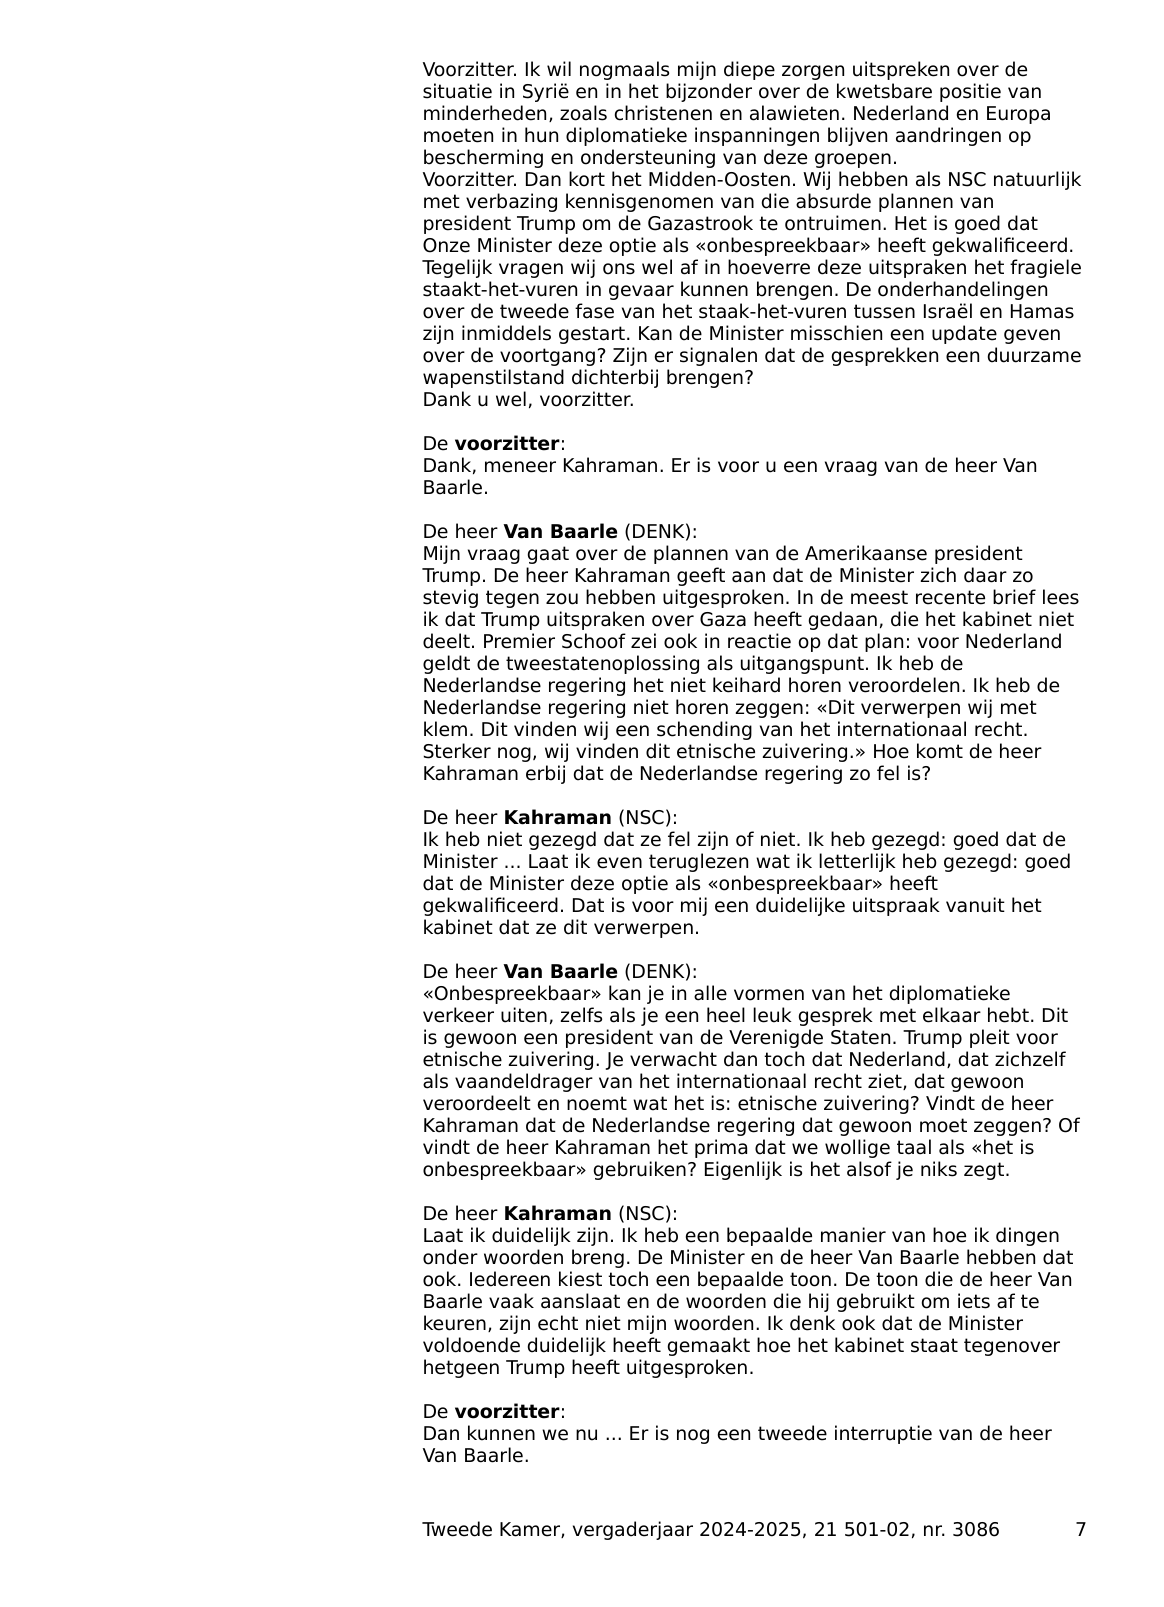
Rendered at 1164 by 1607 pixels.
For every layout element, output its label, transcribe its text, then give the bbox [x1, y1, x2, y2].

text De heer Van Baarle (DENK): [422, 961, 1087, 983]
text Voorzitter. Dan kort het Midden-Oosten. Wij hebben als NSC natuurlijk met verbazing kennisgenomen van die absurde plannen van president Trump om de Gazastrook te ontruimen. Het is goed dat Onze Minister deze optie als «onbespreekbaar» heeft gekwalificeerd. Tegelijk vragen wij ons wel af in hoeverre deze uitspraken het fragiele staakt-het-vuren in gevaar kunnen brengen. De onderhandelingen over de tweede fase van het staak-het-vuren tussen Israël en Hamas zijn inmiddels gestart. Kan de Minister misschien een update geven over de voortgang? Zijn er signalen dat de gesprekken een duurzame wapenstilstand dichterbij brengen? [422, 169, 1087, 389]
text Dank u wel, voorzitter. [422, 389, 1087, 411]
text Dan kunnen we nu ... Er is nog een tweede interruptie van de heer Van Baarle. [422, 1423, 1087, 1467]
text De heer Kahraman (NSC): [422, 1203, 1087, 1225]
text Mijn vraag gaat over de plannen van de Amerikaanse president Trump. De heer Kahraman geeft aan dat de Minister zich daar zo stevig tegen zou hebben uitgesproken. In de meest recente brief lees ik dat Trump uitspraken over Gaza heeft gedaan, die het kabinet niet deelt. Premier Schoof zei ook in reactie op dat plan: voor Nederland geldt de tweestatenoplossing als uitgangspunt. Ik heb de Nederlandse regering het niet keihard horen veroordelen. Ik heb de Nederlandse regering niet horen zeggen: «Dit verwerpen wij met klem. Dit vinden wij een schending van het internationaal recht. Sterker nog, wij vinden dit etnische zuivering.» Hoe komt de heer Kahraman erbij dat de Nederlandse regering zo fel is? [422, 543, 1087, 785]
text Dank, meneer Kahraman. Er is voor u een vraag van de heer Van Baarle. [422, 455, 1087, 499]
text De heer Van Baarle (DENK): [422, 521, 1087, 543]
text Ik heb niet gezegd dat ze fel zijn of niet. Ik heb gezegd: goed dat de Minister ... Laat ik even teruglezen wat ik letterlijk heb gezegd: goed dat de Minister deze optie als «onbespreekbaar» heeft gekwalificeerd. Dat is voor mij een duidelijke uitspraak vanuit het kabinet dat ze dit verwerpen. [422, 829, 1087, 939]
text Voorzitter. Ik wil nogmaals mijn diepe zorgen uitspreken over de situatie in Syrië en in het bijzonder over de kwetsbare positie van minderheden, zoals christenen en alawieten. Nederland en Europa moeten in hun diplomatieke inspanningen blijven aandringen op bescherming en ondersteuning van deze groepen. [422, 59, 1087, 169]
text De voorzitter: [422, 1401, 1087, 1423]
text Laat ik duidelijk zijn. Ik heb een bepaalde manier van hoe ik dingen onder woorden breng. De Minister en de heer Van Baarle hebben dat ook. Iedereen kiest toch een bepaalde toon. De toon die de heer Van Baarle vaak aanslaat en de woorden die hij gebruikt om iets af te keuren, zijn echt niet mijn woorden. Ik denk ook dat de Minister voldoende duidelijk heeft gemaakt hoe het kabinet staat tegenover hetgeen Trump heeft uitgesproken. [422, 1225, 1087, 1379]
text «Onbespreekbaar» kan je in alle vormen van het diplomatieke verkeer uiten, zelfs als je een heel leuk gesprek met elkaar hebt. Dit is gewoon een president van de Verenigde Staten. Trump pleit voor etnische zuivering. Je verwacht dan toch dat Nederland, dat zichzelf als vaandeldrager van het internationaal recht ziet, dat gewoon veroordeelt en noemt wat het is: etnische zuivering? Vindt de heer Kahraman dat de Nederlandse regering dat gewoon moet zeggen? Of vindt de heer Kahraman het prima dat we wollige taal als «het is onbespreekbaar» gebruiken? Eigenlijk is het alsof je niks zegt. [422, 983, 1087, 1181]
text De voorzitter: [422, 433, 1087, 455]
text De heer Kahraman (NSC): [422, 807, 1087, 829]
